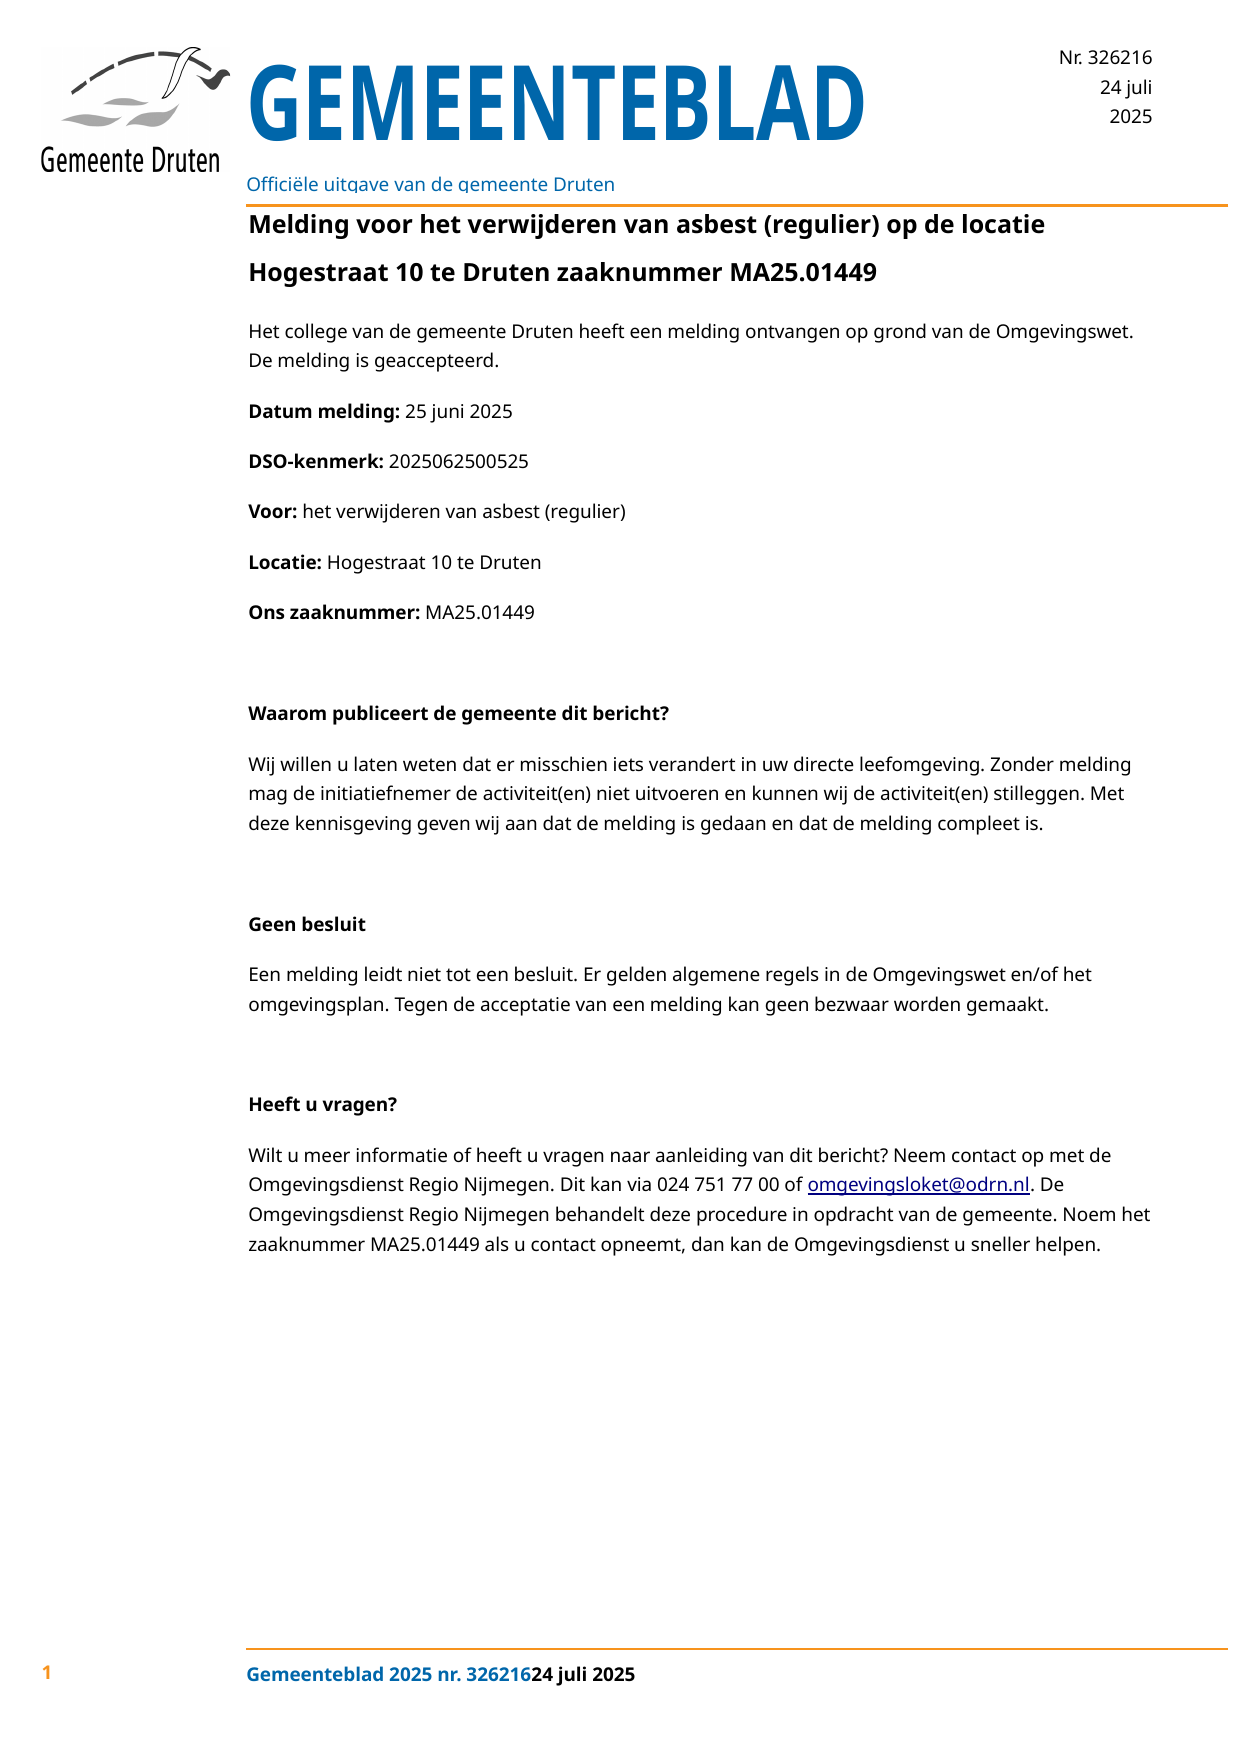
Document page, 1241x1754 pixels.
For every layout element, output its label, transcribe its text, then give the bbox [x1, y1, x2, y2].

text Datum melding: 25 juni 2025 [248, 398, 1152, 424]
text Wij willen u laten weten dat er misschien iets verandert in uw directe leefomgeving. Zonder melding mag de initiatiefnemer de activiteit(en) niet uitvoeren en kunnen wij de activiteit(en) stilleggen. Met deze kennisgeving geven wij aan dat de melding is gedaan en dat de melding compleet is. [248, 751, 1152, 836]
text Voor: het verwijderen van asbest (regulier) [248, 499, 1152, 524]
text Geen besluit [248, 911, 1152, 937]
text DSO-kenmerk: 2025062500525 [248, 448, 1152, 474]
text Locatie: Hogestraat 10 te Druten [248, 549, 1152, 575]
text Melding voor het verwijderen van asbest (regulier) op de locatie Hogestraat 10 te Druten zaaknummer MA25.01449 [248, 207, 1152, 288]
text Het college van de gemeente Druten heeft een melding ontvangen op grond van de Omgevingswet. De melding is geaccepteerd. [248, 318, 1152, 373]
text Waarom publiceert de gemeente dit bericht? [248, 700, 1152, 726]
text Heeft u vragen? [248, 1092, 1152, 1117]
text Ons zaaknummer: MA25.01449 [248, 599, 1152, 625]
text Een melding leidt niet tot een besluit. Er gelden algemene regels in de Omgevingswet en/of het omgevingsplan. Tegen de acceptatie van een melding kan geen bezwaar worden gemaakt. [248, 961, 1152, 1017]
picture [41, 47, 231, 172]
text Wilt u meer informatie of heeft u vragen naar aanleiding van dit bericht? Neem contact op met de Omgevingsdienst Regio Nijmegen. Dit kan via 024 751 77 00 of omgevingsloket@odrn.nl. De Omgevingsdienst Regio Nijmegen behandelt deze procedure in opdracht van de gemeente. Noem het zaaknummer MA25.01449 als u contact opneemt, dan kan de Omgevingsdienst u sneller helpen. [248, 1142, 1152, 1257]
